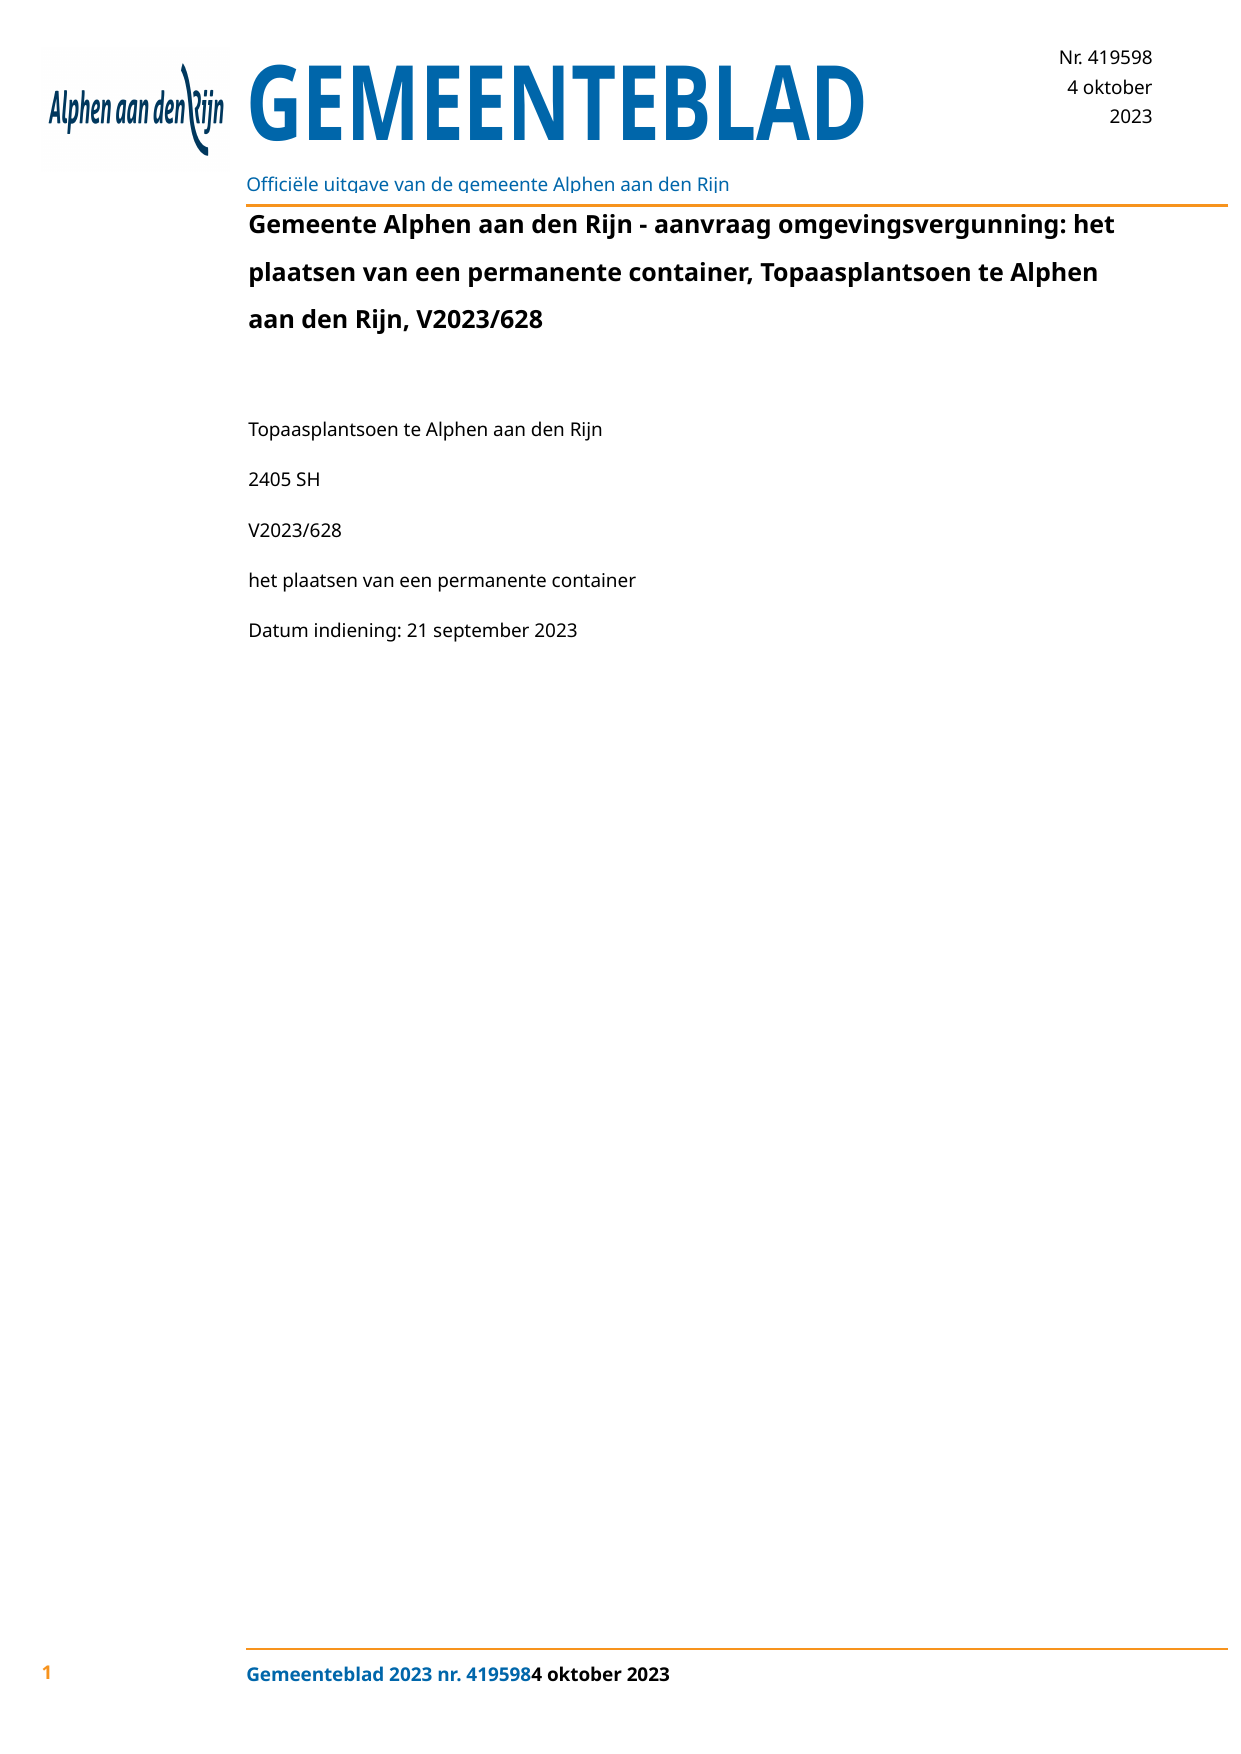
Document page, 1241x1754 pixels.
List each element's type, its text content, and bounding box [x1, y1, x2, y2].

text Topaasplantsoen te Alphen aan den Rijn [248, 416, 1152, 442]
text 2405 SH [248, 466, 1152, 492]
text V2023/628 [248, 517, 1152, 542]
picture [41, 47, 231, 172]
text het plaatsen van een permanente container [248, 567, 1152, 593]
text Datum indiening: 21 september 2023 [248, 618, 1152, 643]
text Gemeente Alphen aan den Rijn - aanvraag omgevingsvergunning: het plaatsen van een permanente container, Topaasplantsoen te Alphen aan den Rijn, V2023/628 [248, 207, 1152, 336]
